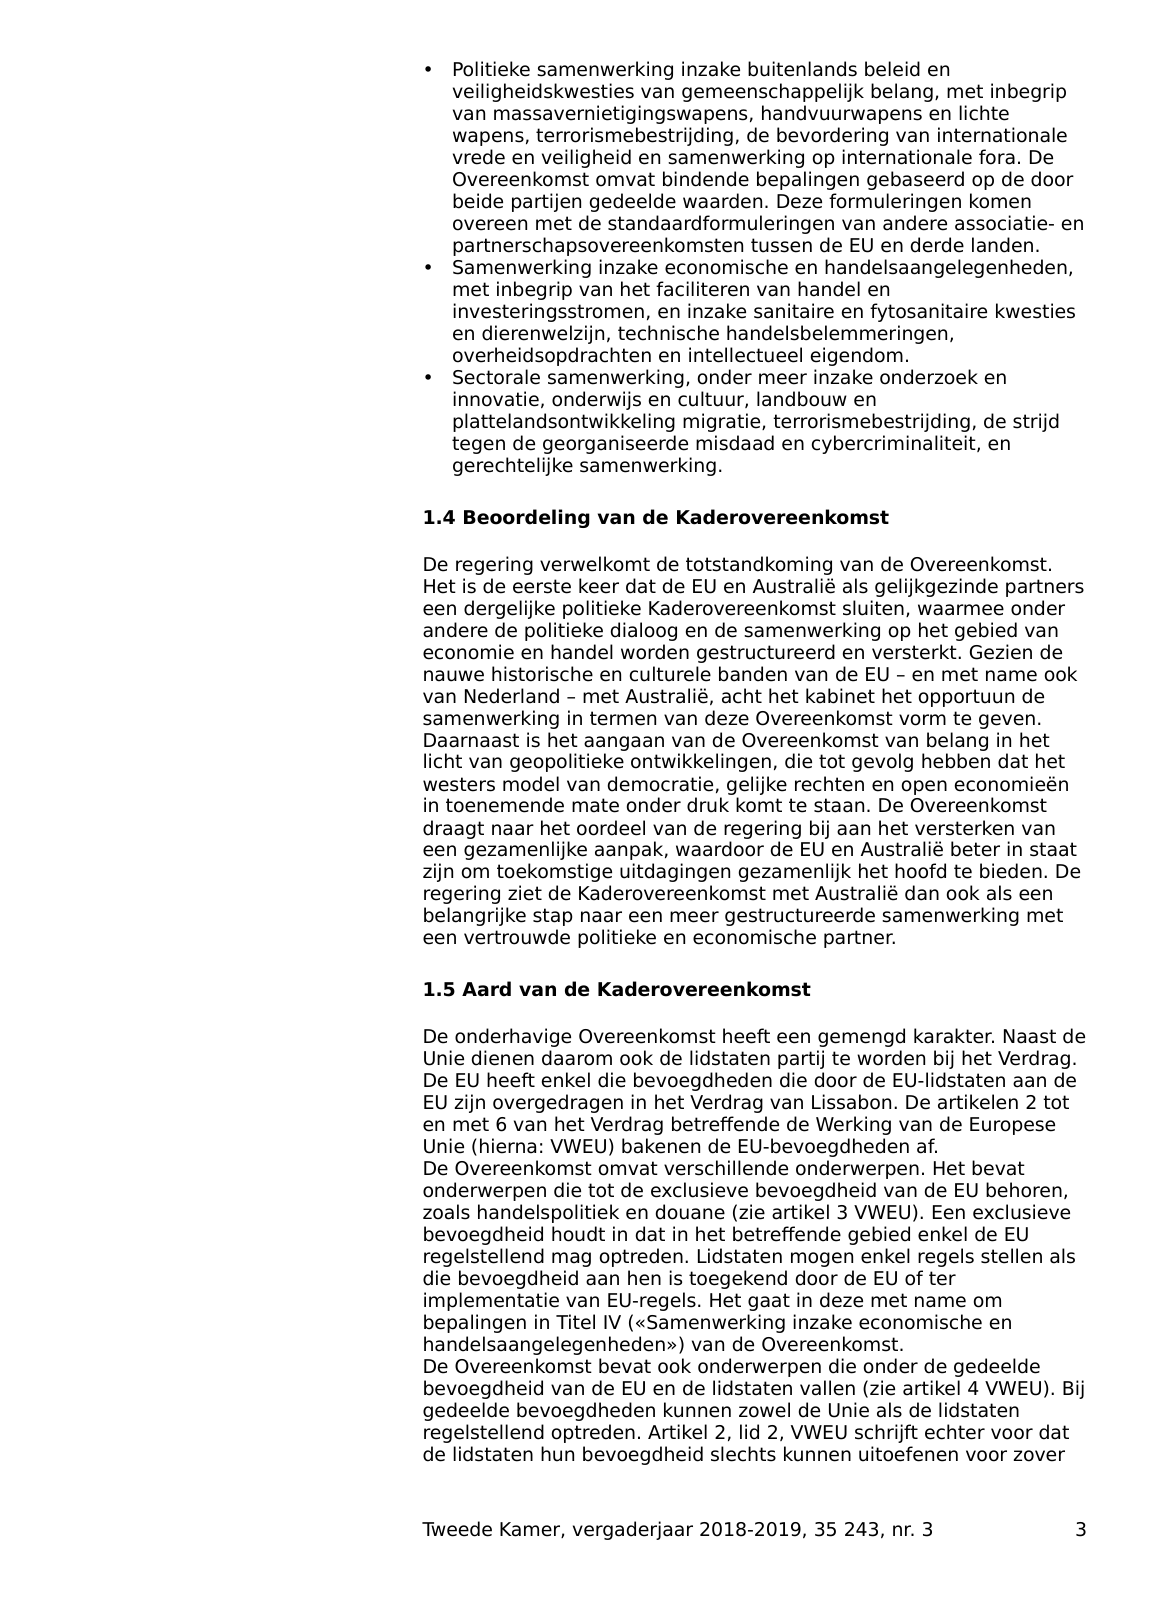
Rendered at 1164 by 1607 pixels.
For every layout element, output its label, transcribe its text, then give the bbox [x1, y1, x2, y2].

text • Sectorale samenwerking, onder meer inzake onderzoek en innovatie, onderwijs en cultuur, landbouw en plattelandsontwikkeling migratie, terrorismebestrijding, de strijd tegen de georganiseerde misdaad en cybercriminaliteit, en gerechtelijke samenwerking. [422, 367, 1087, 477]
subtitle 1.4 Beoordeling van de Kaderovereenkomst [422, 507, 1087, 529]
subtitle 1.5 Aard van de Kaderovereenkomst [422, 979, 1087, 1001]
text De Overeenkomst omvat verschillende onderwerpen. Het bevat onderwerpen die tot de exclusieve bevoegdheid van de EU behoren, zoals handelspolitiek en douane (zie artikel 3 VWEU). Een exclusieve bevoegdheid houdt in dat in het betreffende gebied enkel de EU regelstellend mag optreden. Lidstaten mogen enkel regels stellen als die bevoegdheid aan hen is toegekend door de EU of ter implementatie van EU-regels. Het gaat in deze met name om bepalingen in Titel IV («Samenwerking inzake economische en handelsaangelegenheden») van de Overeenkomst. [422, 1158, 1087, 1356]
text De Overeenkomst bevat ook onderwerpen die onder de gedeelde bevoegdheid van de EU en de lidstaten vallen (zie artikel 4 VWEU). Bij gedeelde bevoegdheden kunnen zowel de Unie als de lidstaten regelstellend optreden. Artikel 2, lid 2, VWEU schrijft echter voor dat de lidstaten hun bevoegdheid slechts kunnen uitoefenen voor zover [422, 1356, 1087, 1466]
text De regering verwelkomt de totstandkoming van de Overeenkomst. Het is de eerste keer dat de EU en Australië als gelijkgezinde partners een dergelijke politieke Kaderovereenkomst sluiten, waarmee onder andere de politieke dialoog en de samenwerking op het gebied van economie en handel worden gestructureerd en versterkt. Gezien de nauwe historische en culturele banden van de EU – en met name ook van Nederland – met Australië, acht het kabinet het opportuun de samenwerking in termen van deze Overeenkomst vorm te geven. Daarnaast is het aangaan van de Overeenkomst van belang in het licht van geopolitieke ontwikkelingen, die tot gevolg hebben dat het westers model van democratie, gelijke rechten en open economieën in toenemende mate onder druk komt te staan. De Overeenkomst draagt naar het oordeel van de regering bij aan het versterken van een gezamenlijke aanpak, waardoor de EU en Australië beter in staat zijn om toekomstige uitdagingen gezamenlijk het hoofd te bieden. De regering ziet de Kaderovereenkomst met Australië dan ook als een belangrijke stap naar een meer gestructureerde samenwerking met een vertrouwde politieke en economische partner. [422, 554, 1087, 949]
text • Samenwerking inzake economische en handelsaangelegenheden, met inbegrip van het faciliteren van handel en investeringsstromen, en inzake sanitaire en fytosanitaire kwesties en dierenwelzijn, technische handelsbelemmeringen, overheidsopdrachten en intellectueel eigendom. [422, 257, 1087, 367]
text De onderhavige Overeenkomst heeft een gemengd karakter. Naast de Unie dienen daarom ook de lidstaten partij te worden bij het Verdrag. De EU heeft enkel die bevoegdheden die door de EU-lidstaten aan de EU zijn overgedragen in het Verdrag van Lissabon. De artikelen 2 tot en met 6 van het Verdrag betreffende de Werking van de Europese Unie (hierna: VWEU) bakenen de EU-bevoegdheden af. [422, 1026, 1087, 1158]
text • Politieke samenwerking inzake buitenlands beleid en veiligheidskwesties van gemeenschappelijk belang, met inbegrip van massavernietigingswapens, handvuurwapens en lichte wapens, terrorismebestrijding, de bevordering van internationale vrede en veiligheid en samenwerking op internationale fora. De Overeenkomst omvat bindende bepalingen gebaseerd op de door beide partijen gedeelde waarden. Deze formuleringen komen overeen met de standaardformuleringen van andere associatie- en partnerschapsovereenkomsten tussen de EU en derde landen. [422, 59, 1087, 257]
